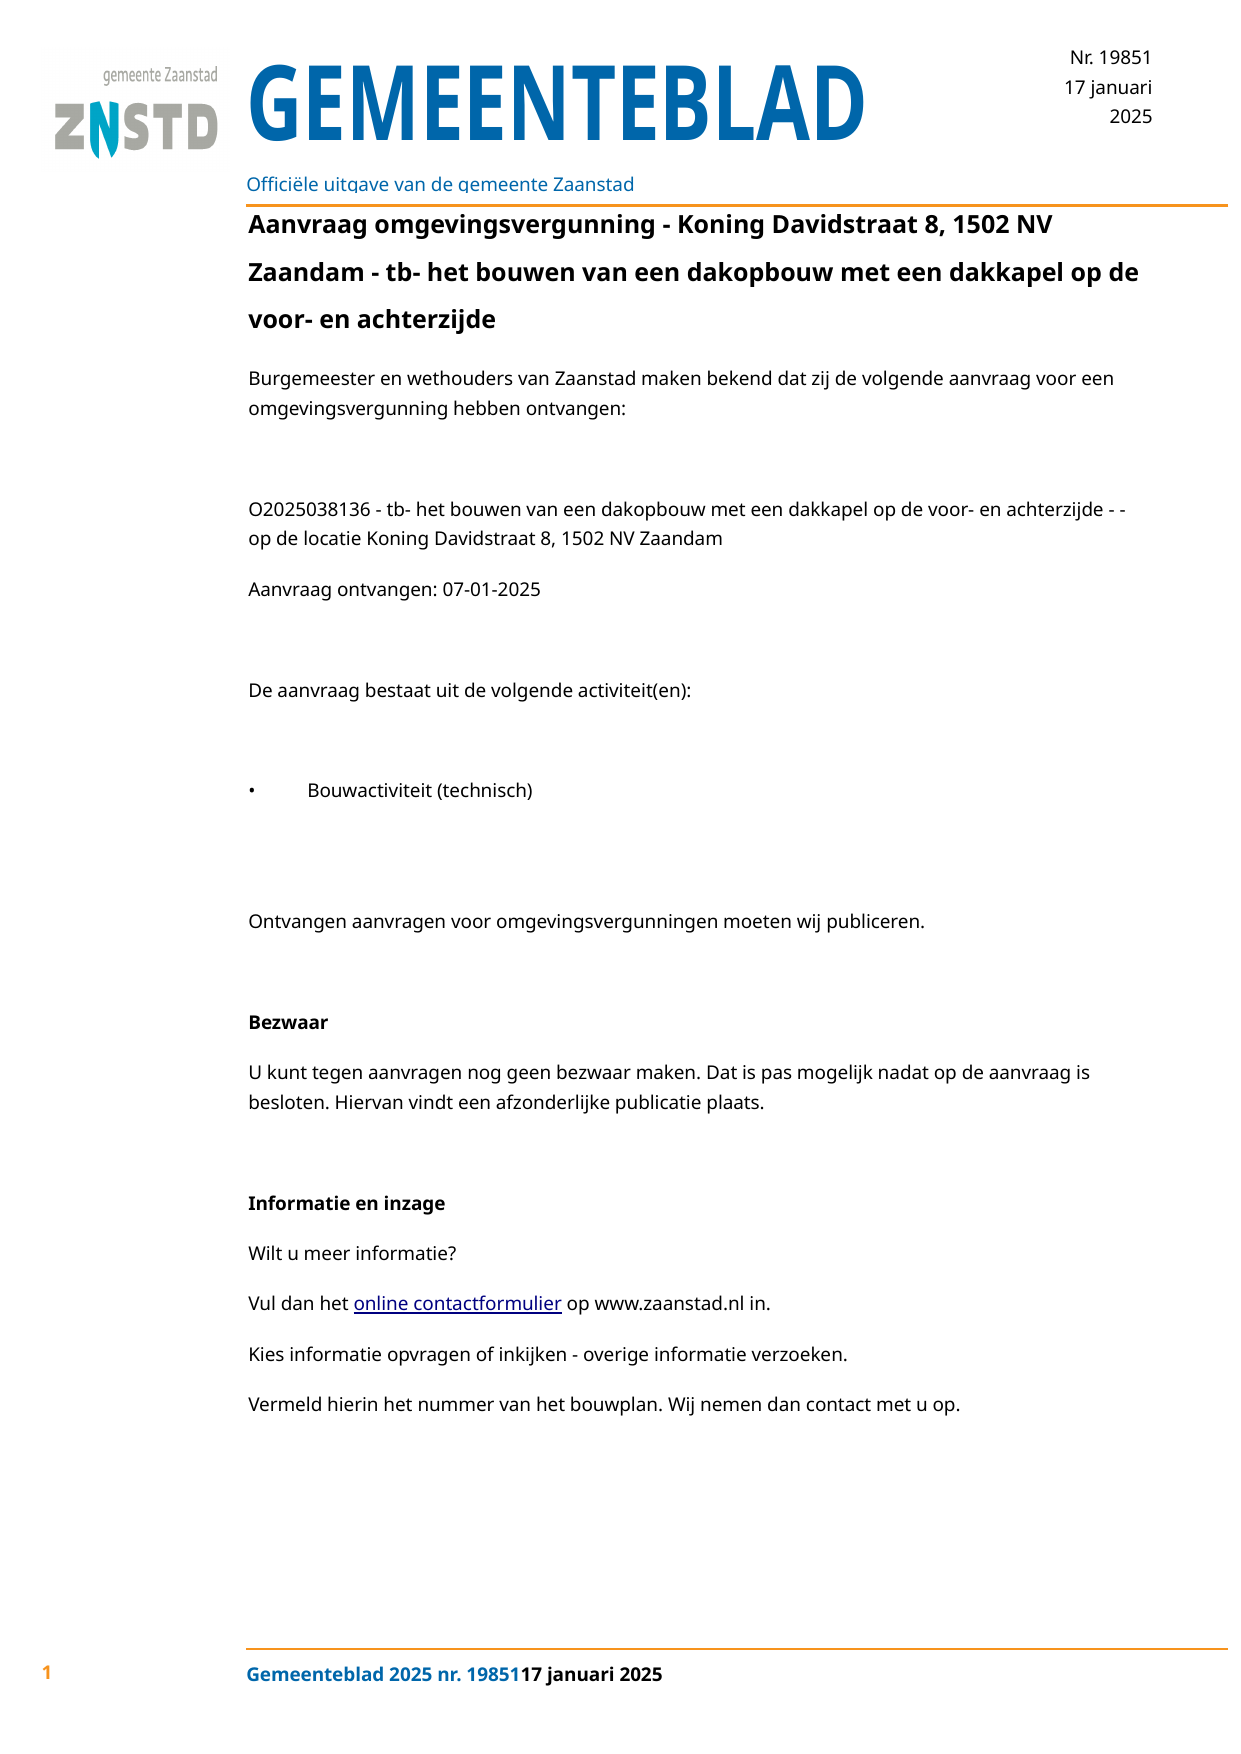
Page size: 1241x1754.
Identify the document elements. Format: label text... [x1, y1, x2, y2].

text Wilt u meer informatie? [248, 1240, 1152, 1266]
text Vermeld hierin het nummer van het bouwplan. Wij nemen dan contact met u op. [248, 1391, 1152, 1417]
text O2025038136 - tb- het bouwen van een dakopbouw met een dakkapel op de voor- en achterzijde - - op de locatie Koning Davidstraat 8, 1502 NV Zaandam [248, 496, 1152, 551]
text Vul dan het online contactformulier op www.zaanstad.nl in. [248, 1291, 1152, 1316]
text Burgemeester en wethouders van Zaanstad maken bekend dat zij de volgende aanvraag voor een omgevingsvergunning hebben ontvangen: [248, 366, 1152, 421]
picture [41, 47, 231, 172]
text Informatie en inzage [248, 1190, 1152, 1215]
text Kies informatie opvragen of inkijken - overige informatie verzoeken. [248, 1341, 1152, 1367]
text Ontvangen aanvragen voor omgevingsvergunningen moeten wij publiceren. [248, 908, 1152, 934]
text U kunt tegen aanvragen nog geen bezwaar maken. Dat is pas mogelijk nadat op de aanvraag is besloten. Hiervan vindt een afzonderlijke publicatie plaats. [248, 1059, 1152, 1114]
text De aanvraag bestaat uit de volgende activiteit(en): [248, 677, 1152, 702]
list Bouwactiviteit (technisch) [248, 778, 1152, 803]
text Aanvraag omgevingsvergunning - Koning Davidstraat 8, 1502 NV Zaandam - tb- het bouwen van een dakopbouw met een dakkapel op de voor- en achterzijde [248, 207, 1152, 336]
text Bezwaar [248, 1009, 1152, 1034]
text Aanvraag ontvangen: 07-01-2025 [248, 576, 1152, 602]
